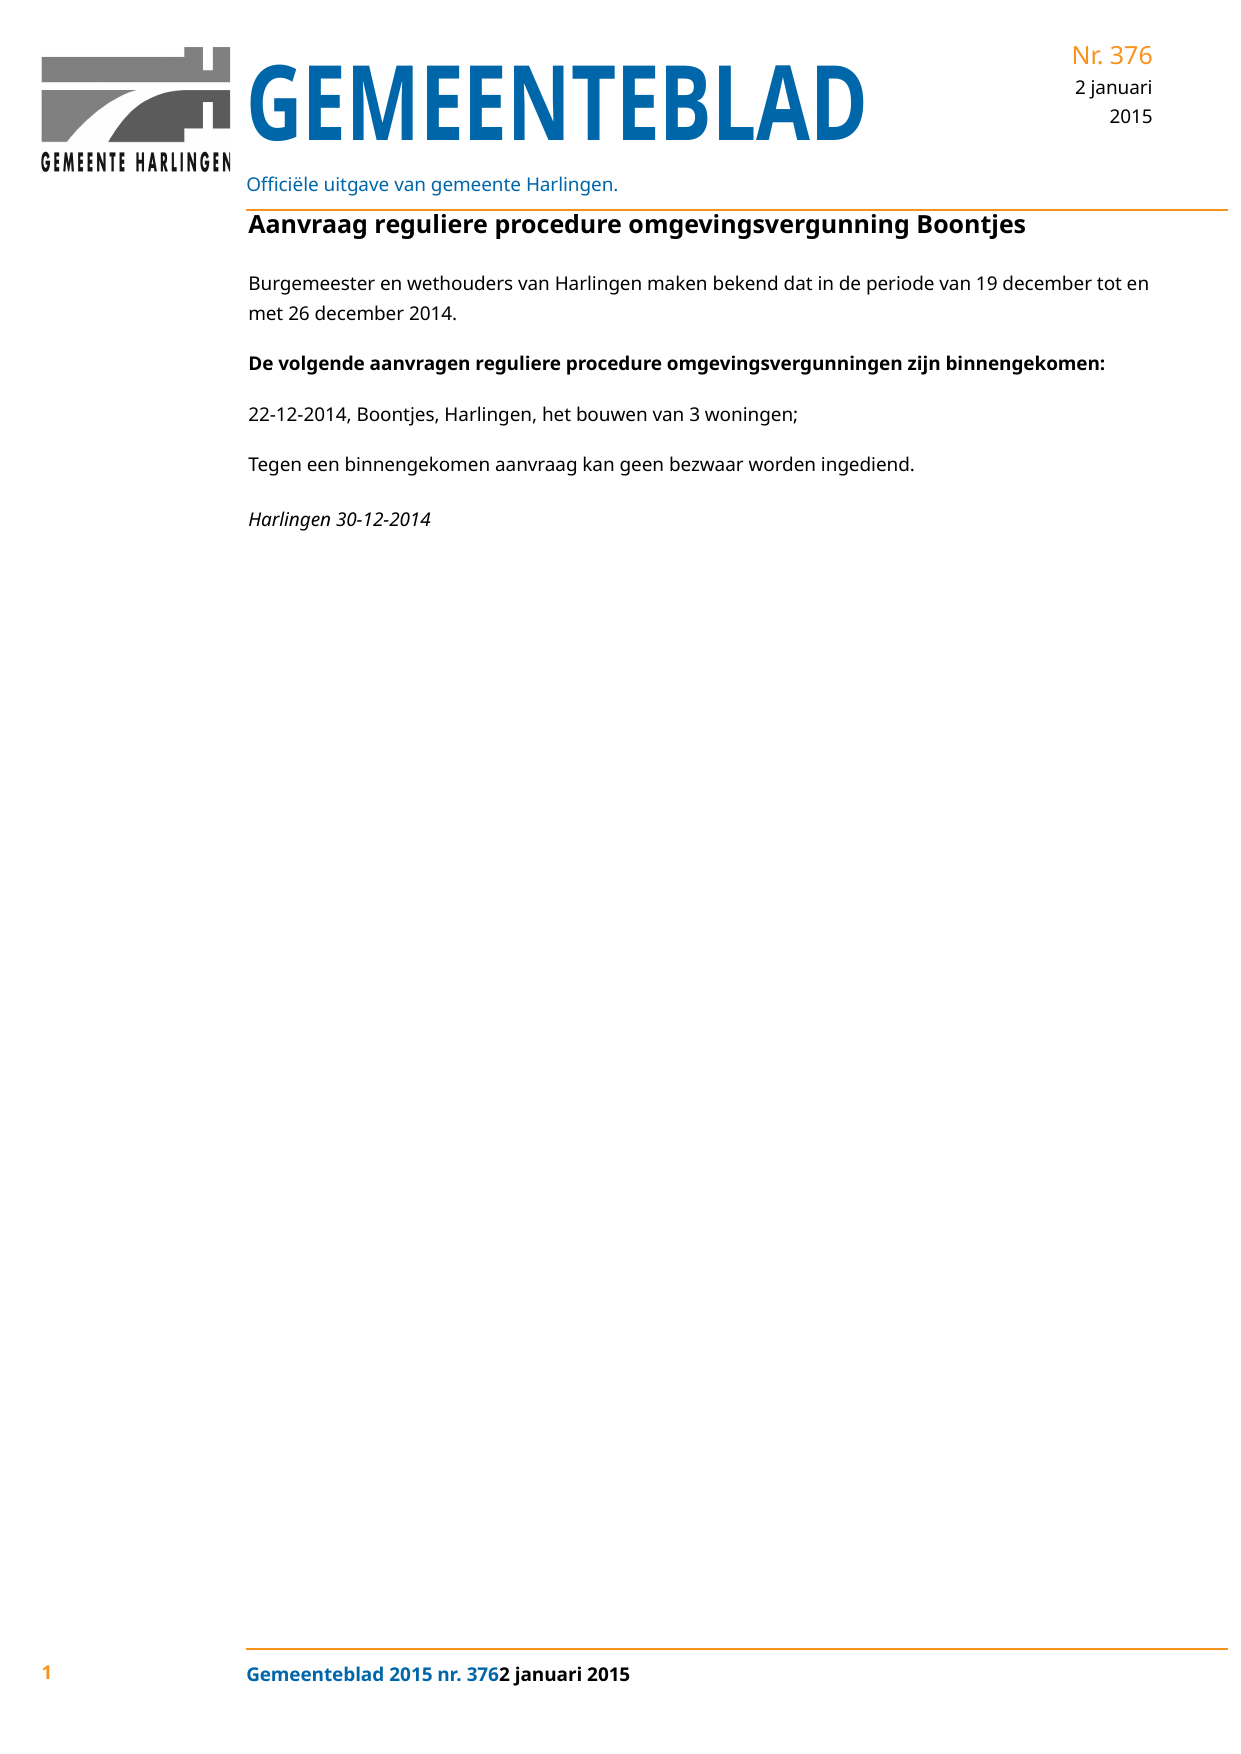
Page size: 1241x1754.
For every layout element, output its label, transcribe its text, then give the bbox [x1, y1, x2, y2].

text 22-12-2014, Boontjes, Harlingen, het bouwen van 3 woningen; [248, 401, 1152, 426]
text Harlingen 30-12-2014 [248, 506, 1152, 532]
text Tegen een binnengekomen aanvraag kan geen bezwaar worden ingediend. [248, 451, 1152, 477]
text Burgemeester en wethouders van Harlingen maken bekend dat in de periode van 19 december tot en met 26 december 2014. [248, 270, 1152, 326]
text De volgende aanvragen reguliere procedure omgevingsvergunningen zijn binnengekomen: [248, 350, 1152, 376]
text Aanvraag reguliere procedure omgevingsvergunning Boontjes [248, 211, 1152, 241]
picture [41, 47, 231, 172]
